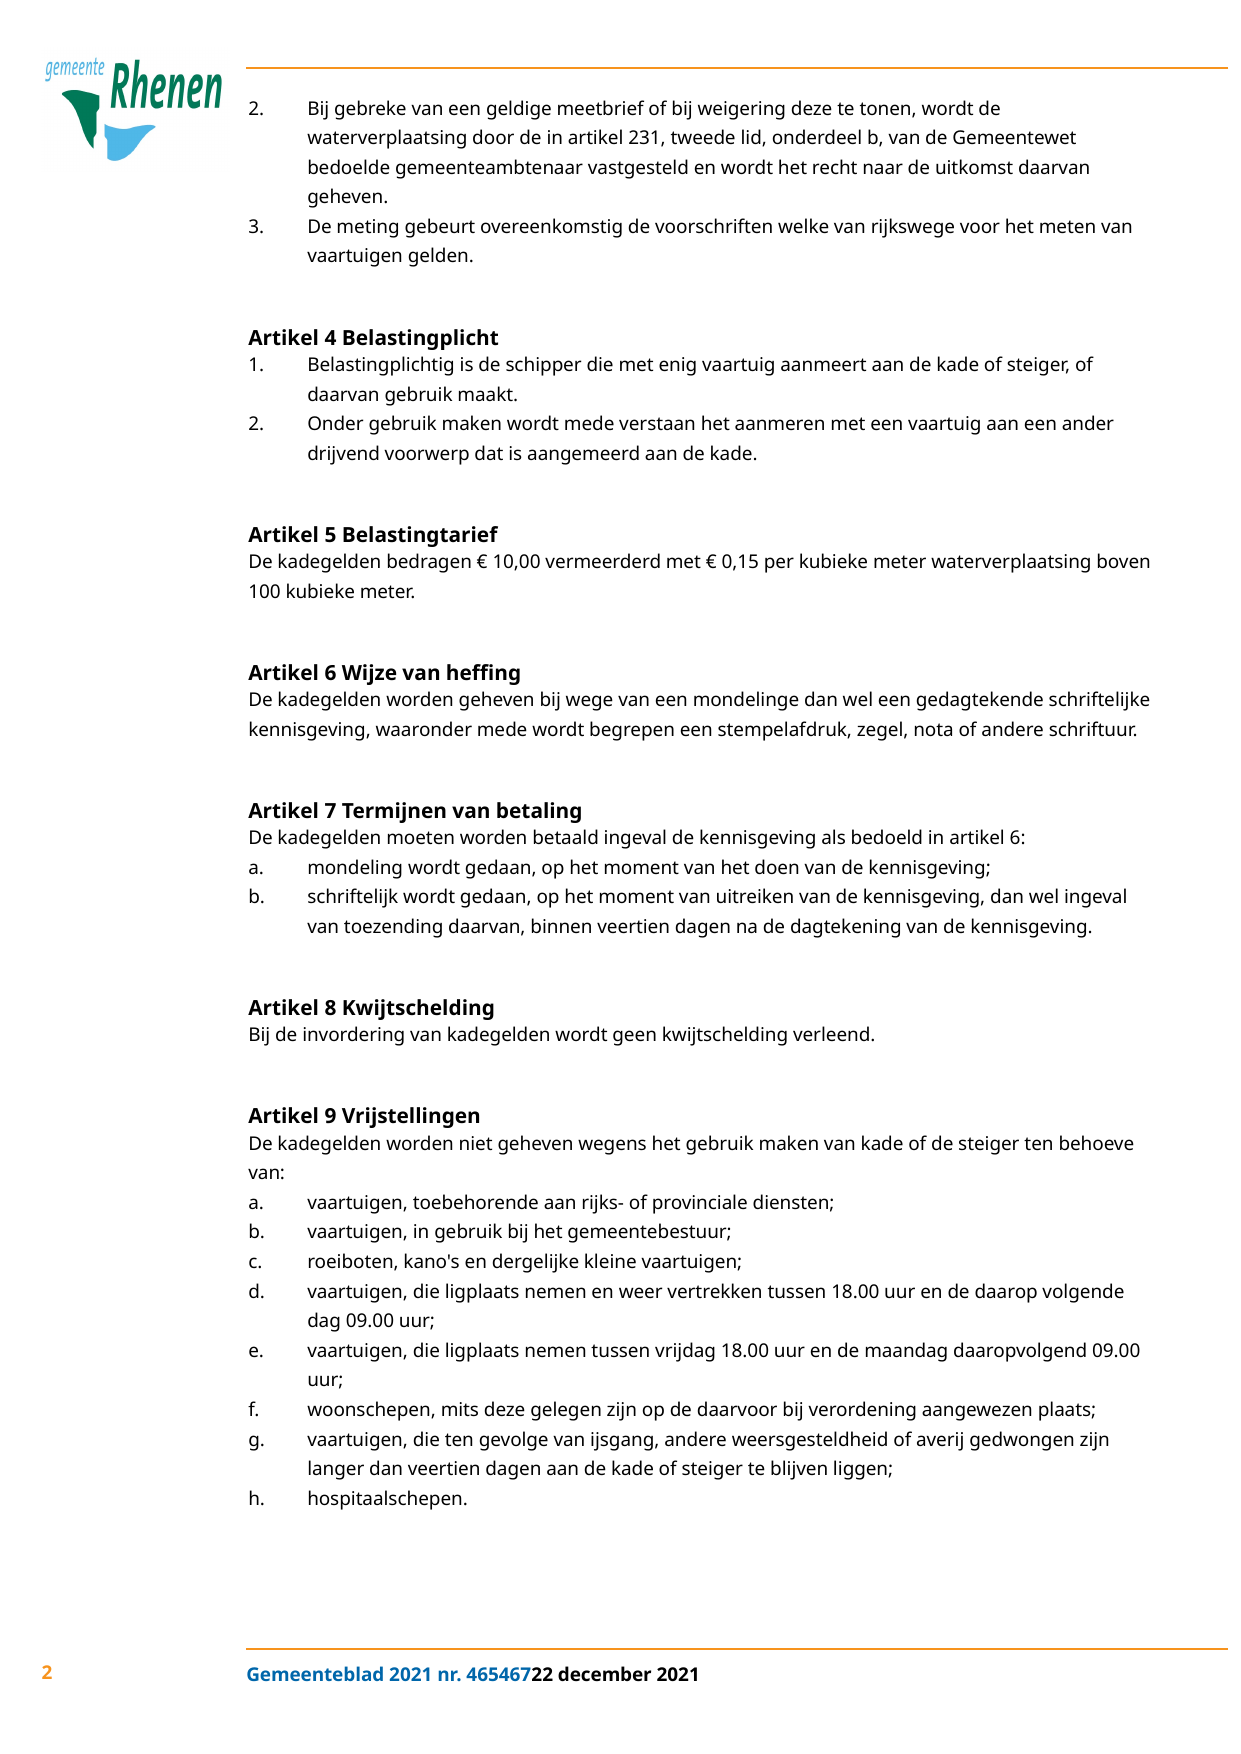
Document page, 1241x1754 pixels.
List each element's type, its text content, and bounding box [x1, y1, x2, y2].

list Belastingplichtig is de schipper die met enig vaartuig aanmeert aan de kade of steiger, of daarvan gebruik maakt. [248, 351, 1152, 406]
text De kadegelden moeten worden betaald ingeval de kennisgeving als bedoeld in artikel 6: [248, 824, 1152, 850]
list Onder gebruik maken wordt mede verstaan het aanmeren met een vaartuig aan een ander drijvend voorwerp dat is aangemeerd aan de kade. [248, 410, 1152, 466]
list schriftelijk wordt gedaan, op het moment van uitreiken van de kennisgeving, dan wel ingeval van toezending daarvan, binnen veertien dagen na de dagtekening van de kennisgeving. [248, 883, 1152, 939]
text Artikel 5 Belastingtarief [248, 520, 1152, 548]
text De kadegelden worden geheven bij wege van een mondelinge dan wel een gedagtekende schriftelijke kennisgeving, waaronder mede wordt begrepen een stempelafdruk, zegel, nota of andere schriftuur. [248, 686, 1152, 742]
text Artikel 7 Termijnen van betaling [248, 796, 1152, 824]
list vaartuigen, in gebruik bij het gemeentebestuur; [248, 1219, 1152, 1244]
list vaartuigen, die ten gevolge van ijsgang, andere weersgesteldheid of averij gedwongen zijn langer dan veertien dagen aan de kade of steiger te blijven liggen; [248, 1426, 1152, 1481]
text Artikel 4 Belastingplicht [248, 323, 1152, 351]
list woonschepen, mits deze gelegen zijn op de daarvoor bij verordening aangewezen plaats; [248, 1396, 1152, 1422]
list roeiboten, kano's en dergelijke kleine vaartuigen; [248, 1248, 1152, 1274]
text Bij de invordering van kadegelden wordt geen kwijtschelding verleend. [248, 1022, 1152, 1047]
list De meting gebeurt overeenkomstig de voorschriften welke van rijkswege voor het meten van vaartuigen gelden. [248, 213, 1152, 268]
text Artikel 8 Kwijtschelding [248, 993, 1152, 1022]
list vaartuigen, die ligplaats nemen en weer vertrekken tussen 18.00 uur en de daarop volgende dag 09.00 uur; [248, 1278, 1152, 1333]
list hospitaalschepen. [248, 1485, 1152, 1511]
picture [41, 47, 231, 172]
list mondeling wordt gedaan, op het moment van het doen van de kennisgeving; [248, 854, 1152, 880]
list vaartuigen, toebehorende aan rijks- of provinciale diensten; [248, 1189, 1152, 1215]
text Artikel 9 Vrijstellingen [248, 1102, 1152, 1130]
text De kadegelden bedragen € 10,00 vermeerderd met € 0,15 per kubieke meter waterverplaatsing boven 100 kubieke meter. [248, 548, 1152, 604]
list vaartuigen, die ligplaats nemen tussen vrijdag 18.00 uur en de maandag daaropvolgend 09.00 uur; [248, 1337, 1152, 1392]
list Bij gebreke van een geldige meetbrief of bij weigering deze te tonen, wordt de waterverplaatsing door de in artikel 231, tweede lid, onderdeel b, van de Gemeentewet bedoelde gemeenteambtenaar vastgesteld en wordt het recht naar de uitkomst daarvan geheven. [248, 95, 1152, 209]
text Artikel 6 Wijze van heffing [248, 658, 1152, 686]
text De kadegelden worden niet geheven wegens het gebruik maken van kade of de steiger ten behoeve van: [248, 1130, 1152, 1185]
